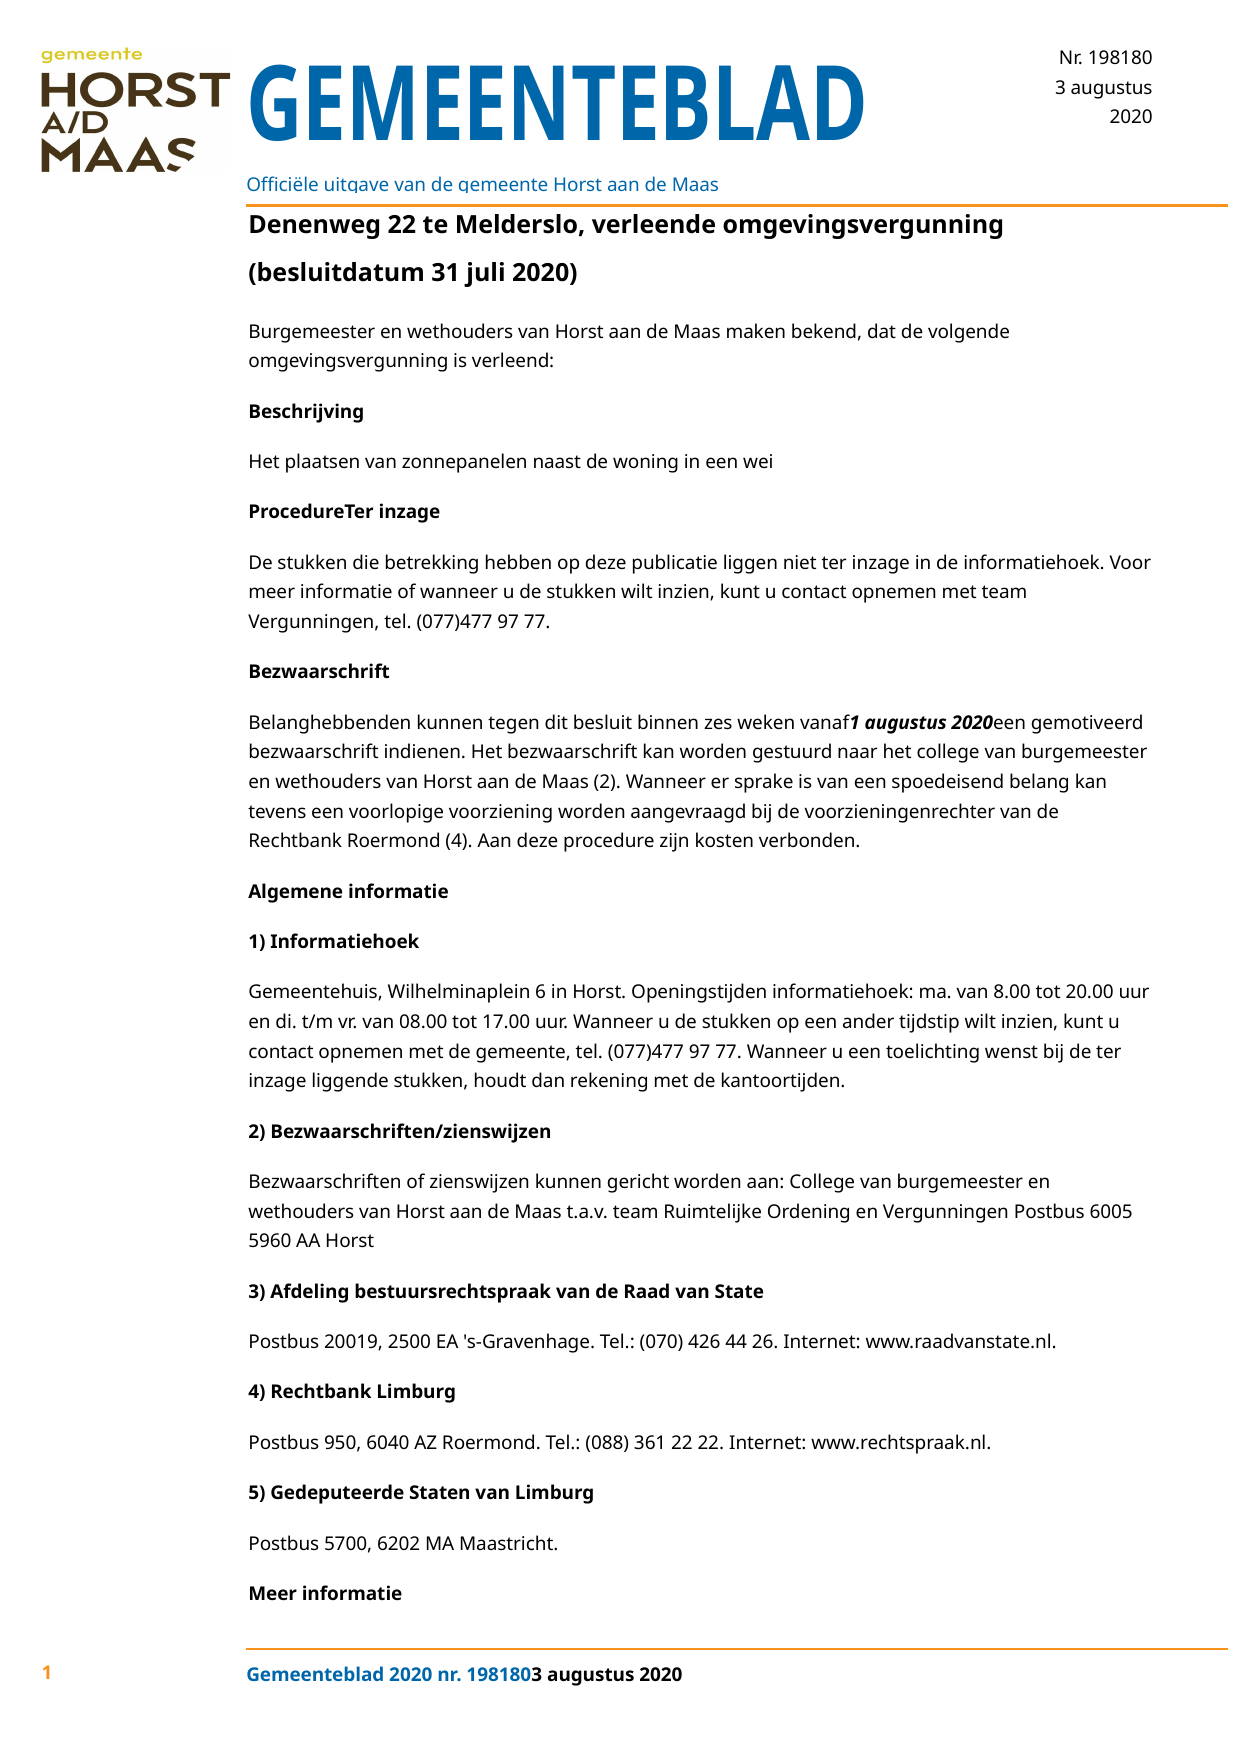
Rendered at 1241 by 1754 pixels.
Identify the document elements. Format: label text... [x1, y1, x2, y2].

text De stukken die betrekking hebben op deze publicatie liggen niet ter inzage in de informatiehoek. Voor meer informatie of wanneer u de stukken wilt inzien, kunt u contact opnemen met team Vergunningen, tel. (077)477 97 77. [248, 549, 1152, 634]
text Algemene informatie [248, 878, 1152, 904]
text 3) Afdeling bestuursrechtspraak van de Raad van State [248, 1278, 1152, 1304]
text Postbus 950, 6040 AZ Roermond. Tel.: (088) 361 22 22. Internet: www.rechtspraak.nl. [248, 1429, 1152, 1455]
text Denenweg 22 te Melderslo, verleende omgevingsvergunning (besluitdatum 31 juli 2020) [248, 207, 1152, 288]
text ProcedureTer inzage [248, 499, 1152, 524]
text Postbus 20019, 2500 EA 's-Gravenhage. Tel.: (070) 426 44 26. Internet: www.raadvanstate.nl. [248, 1328, 1152, 1354]
text Belanghebbenden kunnen tegen dit besluit binnen zes weken vanaf1 augustus 2020een gemotiveerd bezwaarschrift indienen. Het bezwaarschrift kan worden gestuurd naar het college van burgemeester en wethouders van Horst aan de Maas (2). Wanneer er sprake is van een spoedeisend belang kan tevens een voorlopige voorziening worden aangevraagd bij de voorzieningenrechter van de Rechtbank Roermond (4). Aan deze procedure zijn kosten verbonden. [248, 709, 1152, 853]
text Burgemeester en wethouders van Horst aan de Maas maken bekend, dat de volgende omgevingsvergunning is verleend: [248, 318, 1152, 373]
picture [41, 47, 231, 172]
text 1) Informatiehoek [248, 928, 1152, 954]
text Gemeentehuis, Wilhelminaplein 6 in Horst. Openingstijden informatiehoek: ma. van 8.00 tot 20.00 uur en di. t/m vr. van 08.00 tot 17.00 uur. Wanneer u de stukken op een ander tijdstip wilt inzien, kunt u contact opnemen met de gemeente, tel. (077)477 97 77. Wanneer u een toelichting wenst bij de ter inzage liggende stukken, houdt dan rekening met de kantoortijden. [248, 979, 1152, 1093]
text Bezwaarschrift [248, 659, 1152, 684]
text Postbus 5700, 6202 MA Maastricht. [248, 1530, 1152, 1556]
text Het plaatsen van zonnepanelen naast de woning in een wei [248, 448, 1152, 474]
text 2) Bezwaarschriften/zienswijzen [248, 1118, 1152, 1144]
text Meer informatie [248, 1580, 1152, 1606]
text 5) Gedeputeerde Staten van Limburg [248, 1479, 1152, 1505]
text Bezwaarschriften of zienswijzen kunnen gericht worden aan: College van burgemeester en wethouders van Horst aan de Maas t.a.v. team Ruimtelijke Ordening en Vergunningen Postbus 6005 5960 AA Horst [248, 1168, 1152, 1253]
text Beschrijving [248, 398, 1152, 424]
text 4) Rechtbank Limburg [248, 1379, 1152, 1404]
